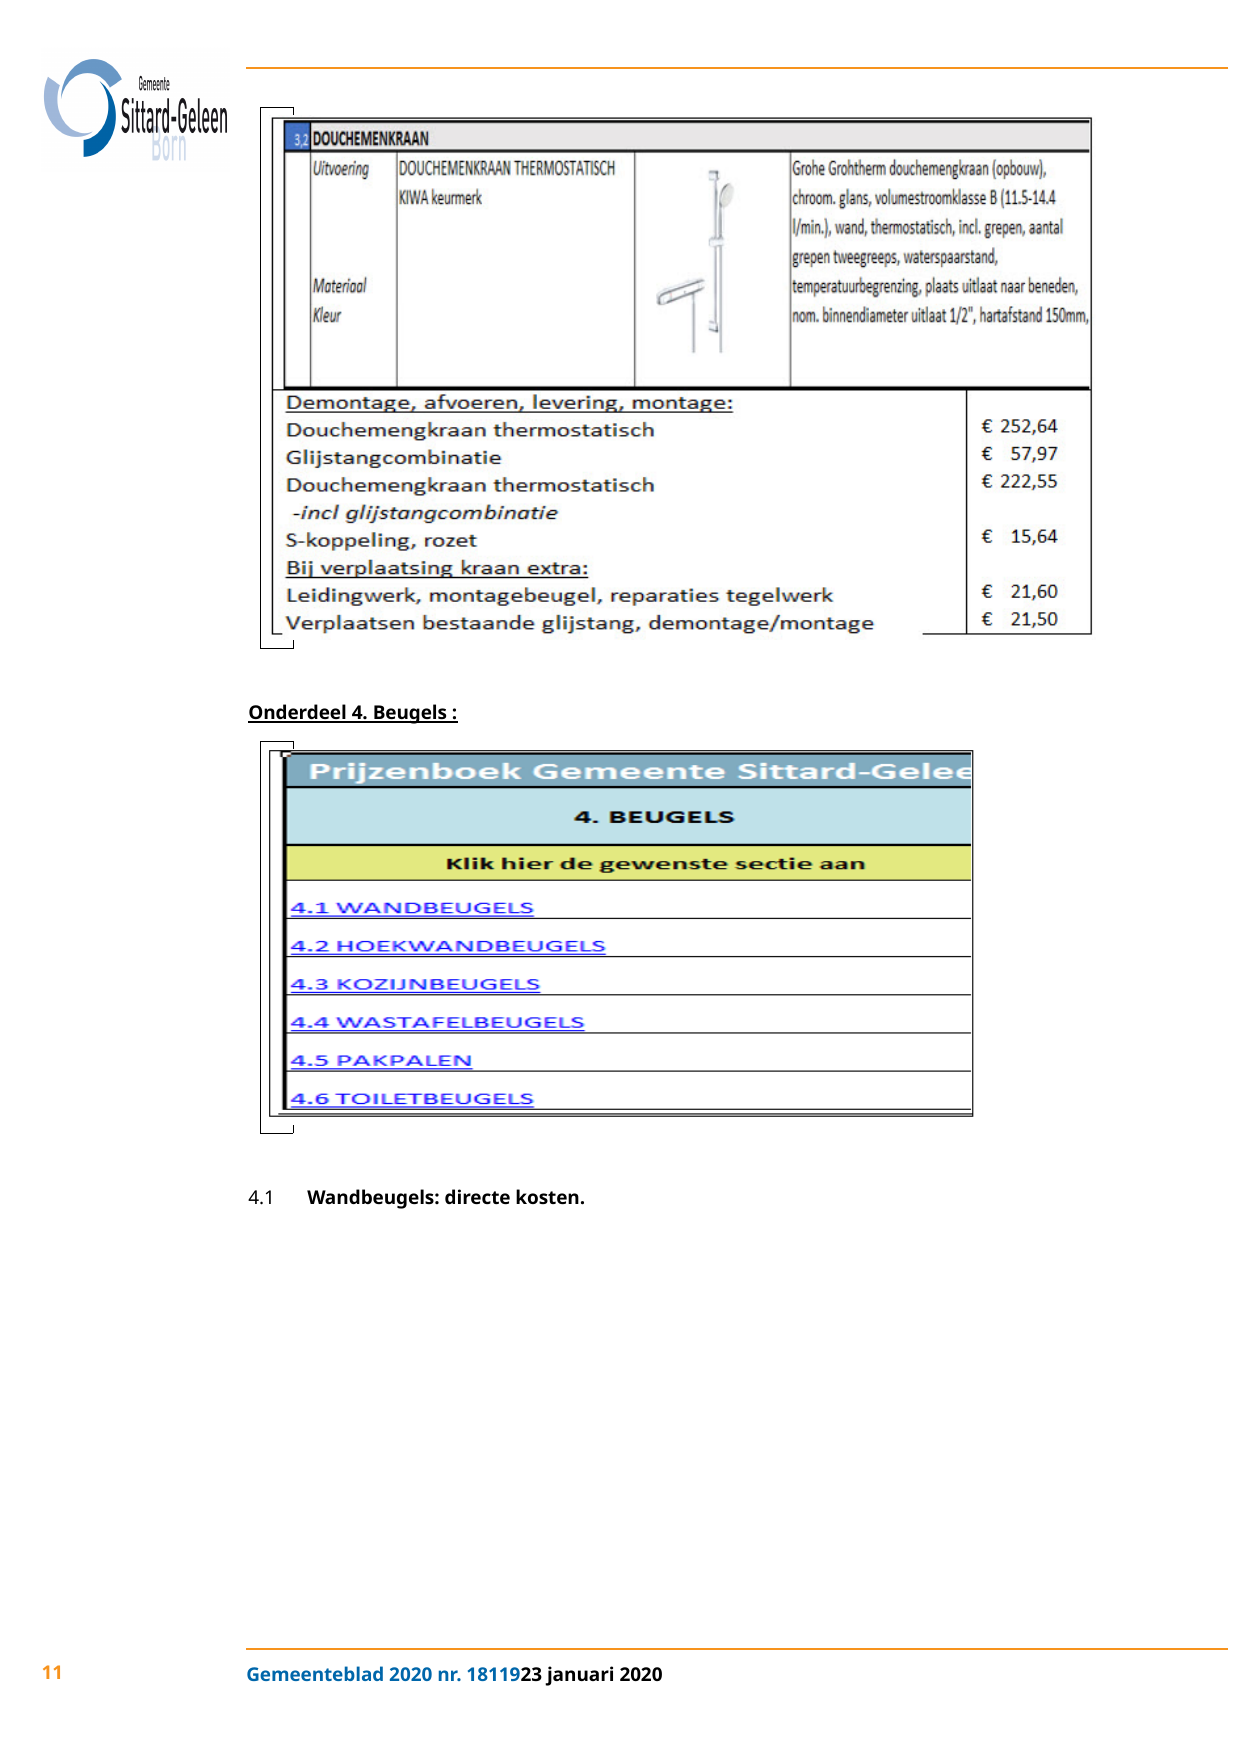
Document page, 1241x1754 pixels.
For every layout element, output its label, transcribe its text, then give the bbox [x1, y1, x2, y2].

picture [41, 47, 231, 172]
picture [268, 749, 978, 1125]
picture [268, 115, 1096, 640]
list Wandbeugels: directe kosten. [248, 1184, 1152, 1210]
text Onderdeel 4. Beugels : [248, 699, 1152, 725]
